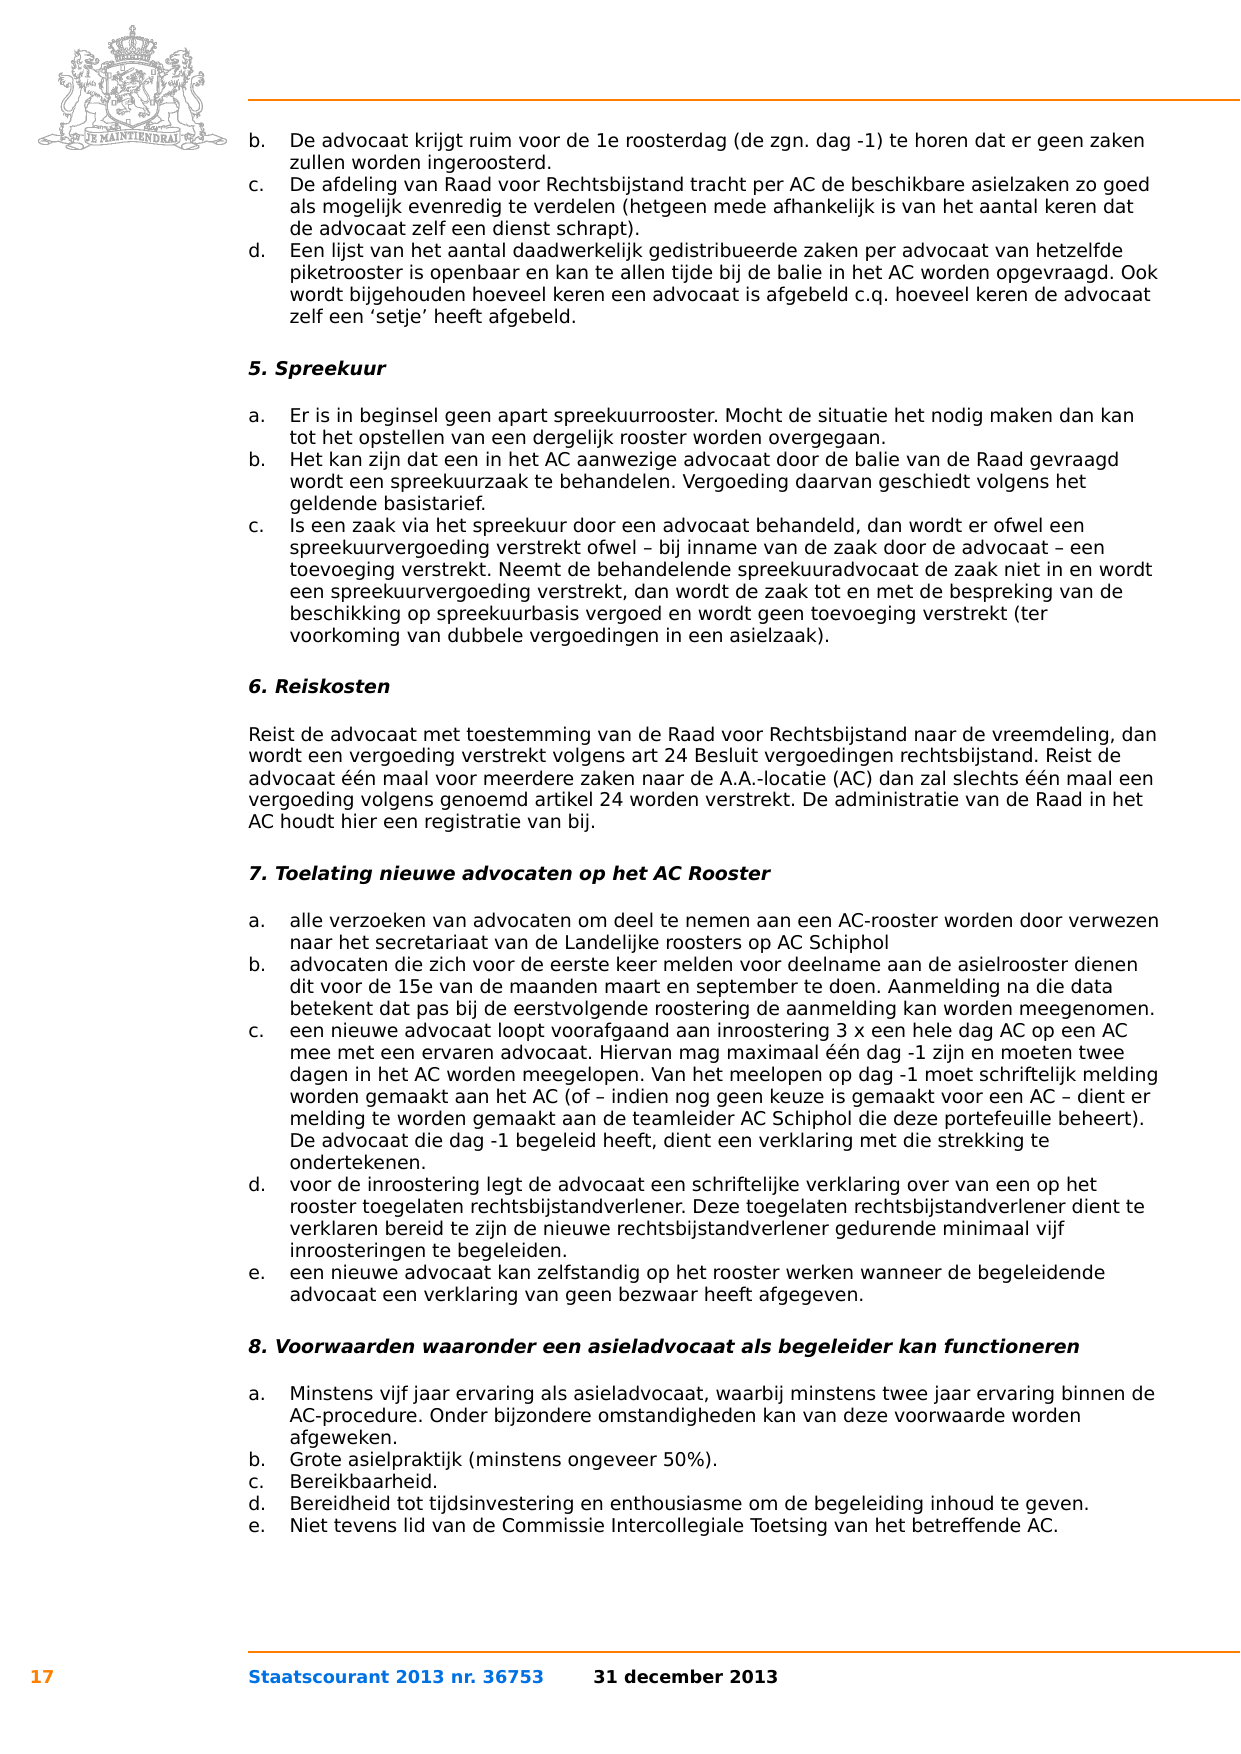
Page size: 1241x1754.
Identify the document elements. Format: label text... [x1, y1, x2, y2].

text e. Niet tevens lid van de Commissie Intercollegiale Toetsing van het betreffende AC. [248, 1515, 1163, 1537]
text e. een nieuwe advocaat kan zelfstandig op het rooster werken wanneer de begeleidende advocaat een verklaring van geen bezwaar heeft afgegeven. [248, 1262, 1163, 1306]
text c. een nieuwe advocaat loopt voorafgaand aan inroostering 3 x een hele dag AC op een AC mee met een ervaren advocaat. Hiervan mag maximaal één dag -1 zijn en moeten twee dagen in het AC worden meegelopen. Van het meelopen op dag -1 moet schriftelijk melding worden gemaakt aan het AC (of – indien nog geen keuze is gemaakt voor een AC – dient er melding te worden gemaakt aan de teamleider AC Schiphol die deze portefeuille beheert). De advocaat die dag -1 begeleid heeft, dient een verklaring met die strekking te ondertekenen. [248, 1020, 1163, 1174]
text b. De advocaat krijgt ruim voor de 1e roosterdag (de zgn. dag -1) te horen dat er geen zaken zullen worden ingeroosterd. [248, 130, 1163, 174]
text c. Is een zaak via het spreekuur door een advocaat behandeld, dan wordt er ofwel een spreekuurvergoeding verstrekt ofwel – bij inname van de zaak door de advocaat – een toevoeging verstrekt. Neemt de behandelende spreekuuradvocaat de zaak niet in en wordt een spreekuurvergoeding verstrekt, dan wordt de zaak tot en met de bespreking van de beschikking op spreekuurbasis vergoed en wordt geen toevoeging verstrekt (ter voorkoming van dubbele vergoedingen in een asielzaak). [248, 514, 1163, 646]
text d. voor de inroostering legt de advocaat een schriftelijke verklaring over van een op het rooster toegelaten rechtsbijstandverlener. Deze toegelaten rechtsbijstandverlener dient te verklaren bereid te zijn de nieuwe rechtsbijstandverlener gedurende minimaal vijf inroosteringen te begeleiden. [248, 1174, 1163, 1262]
subtitle 5. Spreekuur [248, 358, 1163, 380]
text b. Grote asielpraktijk (minstens ongeveer 50%). [248, 1449, 1163, 1471]
text a. alle verzoeken van advocaten om deel te nemen aan een AC-rooster worden door verwezen naar het secretariaat van de Landelijke roosters op AC Schiphol [248, 910, 1163, 954]
text d. Bereidheid tot tijdsinvestering en enthousiasme om de begeleiding inhoud te geven. [248, 1493, 1163, 1515]
text Reist de advocaat met toestemming van de Raad voor Rechtsbijstand naar de vreemdeling, dan wordt een vergoeding verstrekt volgens art 24 Besluit vergoedingen rechtsbijstand. Reist de advocaat één maal voor meerdere zaken naar de A.A.-locatie (AC) dan zal slechts één maal een vergoeding volgens genoemd artikel 24 worden verstrekt. De administratie van de Raad in het AC houdt hier een registratie van bij. [248, 723, 1163, 833]
text a. Er is in beginsel geen apart spreekuurrooster. Mocht de situatie het nodig maken dan kan tot het opstellen van een dergelijk rooster worden overgegaan. [248, 405, 1163, 449]
text c. Bereikbaarheid. [248, 1471, 1163, 1493]
subtitle 6. Reiskosten [248, 676, 1163, 698]
text a. Minstens vijf jaar ervaring als asieladvocaat, waarbij minstens twee jaar ervaring binnen de AC-procedure. Onder bijzondere omstandigheden kan van deze voorwaarde worden afgeweken. [248, 1383, 1163, 1449]
text b. Het kan zijn dat een in het AC aanwezige advocaat door de balie van de Raad gevraagd wordt een spreekuurzaak te behandelen. Vergoeding daarvan geschiedt volgens het geldende basistarief. [248, 449, 1163, 514]
subtitle 7. Toelating nieuwe advocaten op het AC Rooster [248, 863, 1163, 885]
subtitle 8. Voorwaarden waaronder een asieladvocaat als begeleider kan functioneren [248, 1336, 1163, 1358]
picture [38, 25, 227, 150]
text d. Een lijst van het aantal daadwerkelijk gedistribueerde zaken per advocaat van hetzelfde piketrooster is openbaar en kan te allen tijde bij de balie in het AC worden opgevraagd. Ook wordt bijgehouden hoeveel keren een advocaat is afgebeld c.q. hoeveel keren de advocaat zelf een ‘setje’ heeft afgebeld. [248, 240, 1163, 328]
text b. advocaten die zich voor de eerste keer melden voor deelname aan de asielrooster dienen dit voor de 15e van de maanden maart en september te doen. Aanmelding na die data betekent dat pas bij de eerstvolgende roostering de aanmelding kan worden meegenomen. [248, 954, 1163, 1020]
text c. De afdeling van Raad voor Rechtsbijstand tracht per AC de beschikbare asielzaken zo goed als mogelijk evenredig te verdelen (hetgeen mede afhankelijk is van het aantal keren dat de advocaat zelf een dienst schrapt). [248, 174, 1163, 240]
